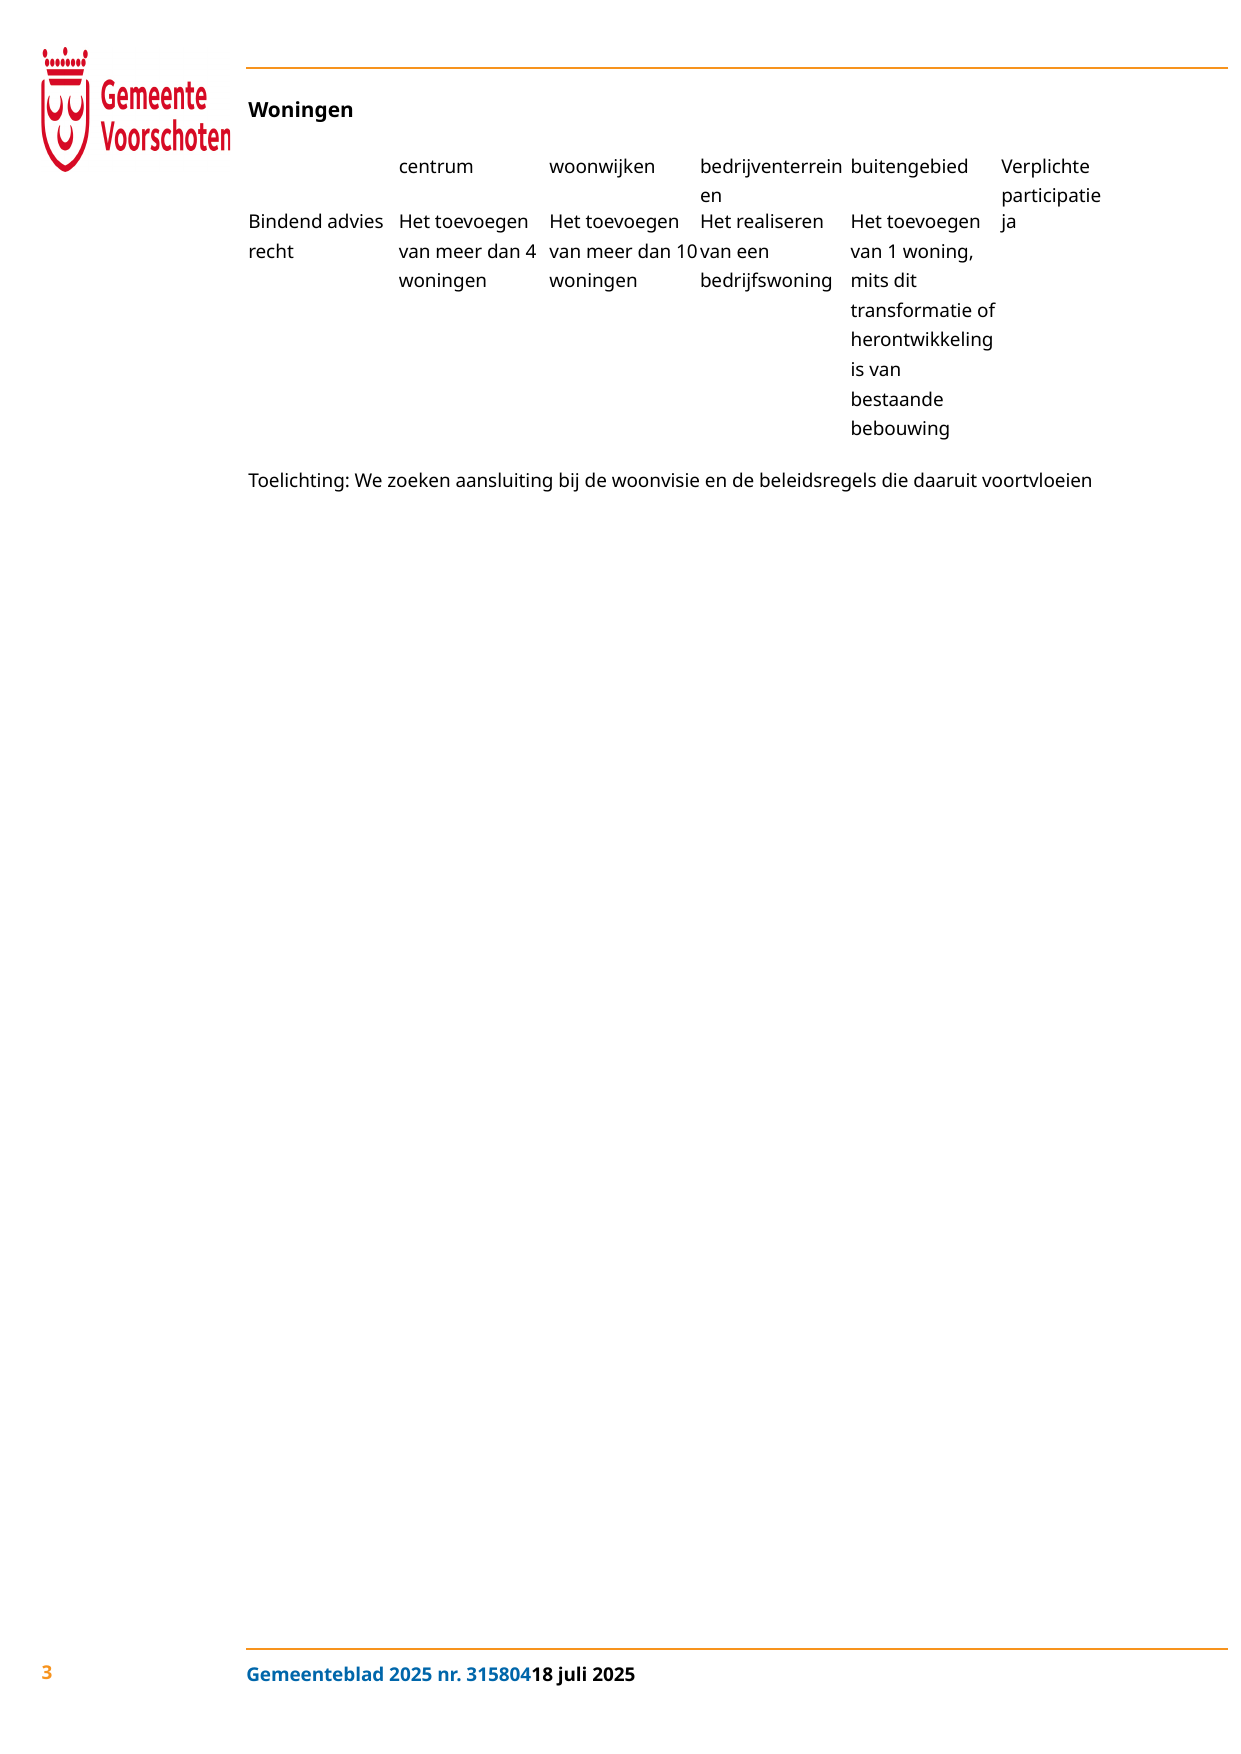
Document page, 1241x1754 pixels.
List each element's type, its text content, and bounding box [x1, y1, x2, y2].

picture [41, 47, 231, 172]
table_header Verplichte participatie [1001, 153, 1152, 208]
table_header woonwijken [549, 153, 700, 208]
table_header centrum [399, 153, 549, 208]
table_cell Het toevoegen van meer dan 10 woningen [549, 208, 700, 441]
table_cell Het toevoegen van 1 woning, mits dit transformatie of herontwikkeling is van bestaande bebouwing [850, 208, 1001, 441]
table_cell ja [1001, 208, 1152, 441]
table_cell Bindend advies recht [248, 208, 398, 441]
table_header [248, 153, 398, 208]
table_cell [248, 441, 1152, 467]
table_cell Het toevoegen van meer dan 4 woningen [399, 208, 549, 441]
table_header buitengebied [850, 153, 1001, 208]
table_cell Toelichting: We zoeken aansluiting bij de woonvisie en de beleidsregels die daaruit voortvloeien [248, 467, 1152, 493]
table_header bedrijventerreinen [700, 153, 850, 208]
table_cell Het realiseren van een bedrijfswoning [700, 208, 850, 441]
text Woningen [248, 95, 1152, 123]
